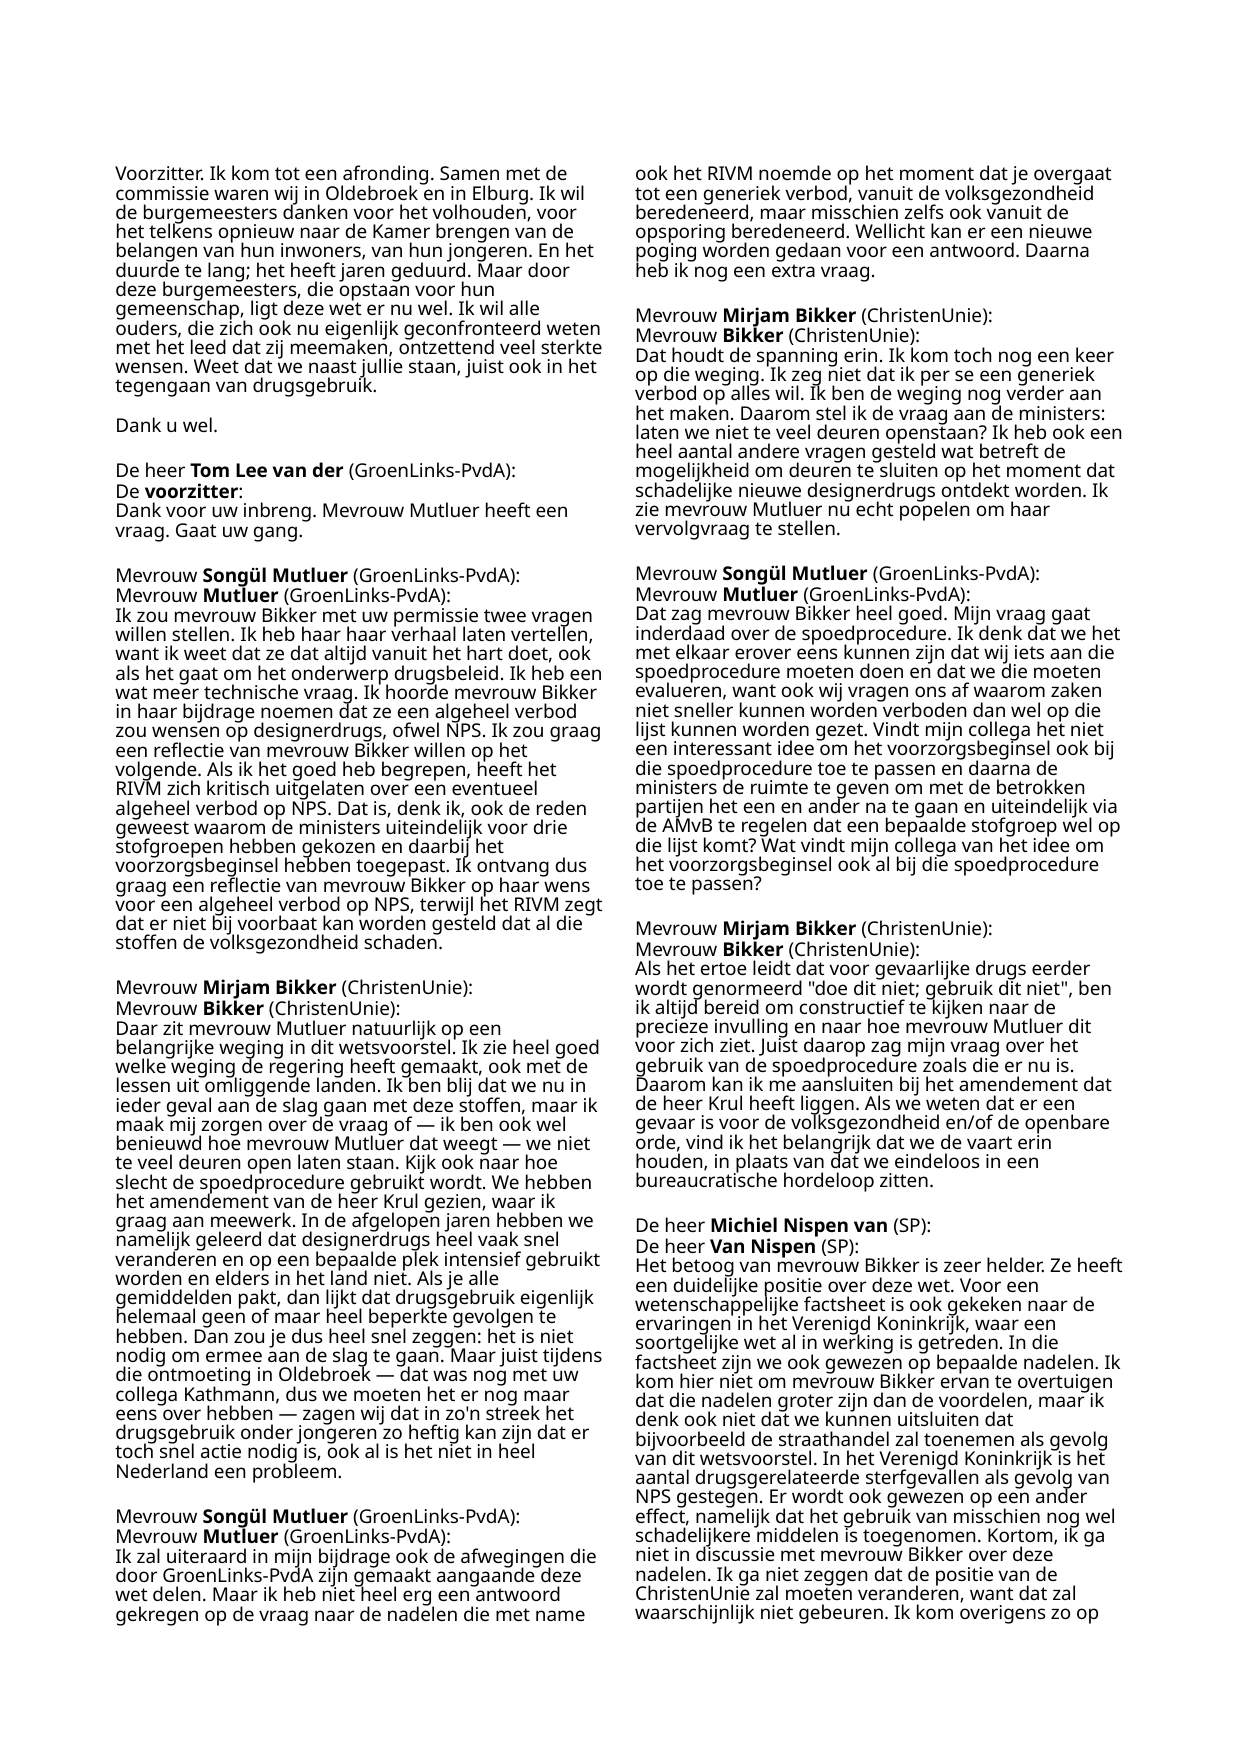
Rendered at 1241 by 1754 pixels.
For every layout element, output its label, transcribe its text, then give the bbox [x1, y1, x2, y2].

text Mevrouw Bikker (ChristenUnie): [115, 1000, 605, 1019]
text Daar zit mevrouw Mutluer natuurlijk op een belangrijke weging in dit wetsvoorstel. Ik zie heel goed welke weging de regering heeft gemaakt, ook met de lessen uit omliggende landen. Ik ben blij dat we nu in ieder geval aan de slag gaan met deze stoffen, maar ik maak mij zorgen over de vraag of — ik ben ook wel benieuwd hoe mevrouw Mutluer dat weegt — we niet te veel deuren open laten staan. Kijk ook naar hoe slecht de spoedprocedure gebruikt wordt. We hebben het amendement van de heer Krul gezien, waar ik graag aan meewerk. In de afgelopen jaren hebben we namelijk geleerd dat designerdrugs heel vaak snel veranderen en op een bepaalde plek intensief gebruikt worden en elders in het land niet. Als je alle gemiddelden pakt, dan lijkt dat drugsgebruik eigenlijk helemaal geen of maar heel beperkte gevolgen te hebben. Dan zou je dus heel snel zeggen: het is niet nodig om ermee aan de slag te gaan. Maar juist tijdens die ontmoeting in Oldebroek — dat was nog met uw collega Kathmann, dus we moeten het er nog maar eens over hebben — zagen wij dat in zo'n streek het drugsgebruik onder jongeren zo heftig kan zijn dat er toch snel actie nodig is, ook al is het niet in heel Nederland een probleem. [115, 1019, 605, 1482]
text Mevrouw Mutluer (GroenLinks-PvdA): [635, 586, 1125, 605]
text Mevrouw Songül Mutluer (GroenLinks-PvdA): [115, 1503, 605, 1528]
text Mevrouw Mirjam Bikker (ChristenUnie): [635, 915, 1125, 941]
text Mevrouw Mutluer (GroenLinks-PvdA): [115, 587, 605, 607]
text Mevrouw Songül Mutluer (GroenLinks-PvdA): [635, 560, 1125, 586]
text Het betoog van mevrouw Bikker is zeer helder. Ze heeft een duidelijke positie over deze wet. Voor een wetenschappelijke factsheet is ook gekeken naar de ervaringen in het Verenigd Koninkrijk, waar een soortgelijke wet al in werking is getreden. In die factsheet zijn we ook gewezen op bepaalde nadelen. Ik kom hier niet om mevrouw Bikker ervan te overtuigen dat die nadelen groter zijn dan de voordelen, maar ik denk ook niet dat we kunnen uitsluiten dat bijvoorbeeld de straathandel zal toenemen als gevolg van dit wetsvoorstel. In het Verenigd Koninkrijk is het aantal drugsgerelateerde sterfgevallen als gevolg van NPS gestegen. Er wordt ook gewezen op een ander effect, namelijk dat het gebruik van misschien nog wel schadelijkere middelen is toegenomen. Kortom, ik ga niet in discussie met mevrouw Bikker over deze nadelen. Ik ga niet zeggen dat de positie van de ChristenUnie zal moeten veranderen, want dat zal waarschijnlijk niet gebeuren. Ik kom overigens zo op [635, 1257, 1125, 1623]
text De voorzitter: [115, 483, 605, 502]
text De heer Van Nispen (SP): [635, 1238, 1125, 1257]
text Ik zal uiteraard in mijn bijdrage ook de afwegingen die door GroenLinks-PvdA zijn gemaakt aangaande deze wet delen. Maar ik heb niet heel erg een antwoord gekregen op de vraag naar de nadelen die met name [115, 1548, 605, 1625]
text Als het ertoe leidt dat voor gevaarlijke drugs eerder wordt genormeerd "doe dit niet; gebruik dit niet", ben ik altijd bereid om constructief te kijken naar de precieze invulling en naar hoe mevrouw Mutluer dit voor zich ziet. Juist daarop zag mijn vraag over het gebruik van de spoedprocedure zoals die er nu is. Daarom kan ik me aansluiten bij het amendement dat de heer Krul heeft liggen. Als we weten dat er een gevaar is voor de volksgezondheid en/of de openbare orde, vind ik het belangrijk dat we de vaart erin houden, in plaats van dat we eindeloos in een bureaucratische hordeloop zitten. [635, 960, 1125, 1191]
text De heer Tom Lee van der (GroenLinks-PvdA): [115, 457, 605, 483]
text Ik zou mevrouw Bikker met uw permissie twee vragen willen stellen. Ik heb haar haar verhaal laten vertellen, want ik weet dat ze dat altijd vanuit het hart doet, ook als het gaat om het onderwerp drugsbeleid. Ik heb een wat meer technische vraag. Ik hoorde mevrouw Bikker in haar bijdrage noemen dat ze een algeheel verbod zou wensen op designerdrugs, ofwel NPS. Ik zou graag een reflectie van mevrouw Bikker willen op het volgende. Als ik het goed heb begrepen, heeft het RIVM zich kritisch uitgelaten over een eventueel algeheel verbod op NPS. Dat is, denk ik, ook de reden geweest waarom de ministers uiteindelijk voor drie stofgroepen hebben gekozen en daarbij het voorzorgsbeginsel hebben toegepast. Ik ontvang dus graag een reflectie van mevrouw Bikker op haar wens voor een algeheel verbod op NPS, terwijl het RIVM zegt dat er niet bij voorbaat kan worden gesteld dat al die stoffen de volksgezondheid schaden. [115, 607, 605, 954]
text Dat houdt de spanning erin. Ik kom toch nog een keer op die weging. Ik zeg niet dat ik per se een generiek verbod op alles wil. Ik ben de weging nog verder aan het maken. Daarom stel ik de vraag aan de ministers: laten we niet te veel deuren openstaan? Ik heb ook een heel aantal andere vragen gesteld wat betreft de mogelijkheid om deuren te sluiten op het moment dat schadelijke nieuwe designerdrugs ontdekt worden. Ik zie mevrouw Mutluer nu echt popelen om haar vervolgvraag te stellen. [635, 347, 1125, 539]
text Mevrouw Mirjam Bikker (ChristenUnie): [635, 302, 1125, 327]
text ook het RIVM noemde op het moment dat je overgaat tot een generiek verbod, vanuit de volksgezondheid beredeneerd, maar misschien zelfs ook vanuit de opsporing beredeneerd. Wellicht kan er een nieuwe poging worden gedaan voor een antwoord. Daarna heb ik nog een extra vraag. [635, 165, 1125, 281]
text Mevrouw Mutluer (GroenLinks-PvdA): [115, 1528, 605, 1548]
text Voorzitter. Ik kom tot een afronding. Samen met de commissie waren wij in Oldebroek en in Elburg. Ik wil de burgemeesters danken voor het volhouden, voor het telkens opnieuw naar de Kamer brengen van de belangen van hun inwoners, van hun jongeren. En het duurde te lang; het heeft jaren geduurd. Maar door deze burgemeesters, die opstaan voor hun gemeenschap, ligt deze wet er nu wel. Ik wil alle ouders, die zich ook nu eigenlijk geconfronteerd weten met het leed dat zij meemaken, ontzettend veel sterkte wensen. Weet dat we naast jullie staan, juist ook in het tegengaan van drugsgebruik. [115, 165, 605, 397]
text Dank voor uw inbreng. Mevrouw Mutluer heeft een vraag. Gaat uw gang. [115, 502, 605, 541]
text Dat zag mevrouw Bikker heel goed. Mijn vraag gaat inderdaad over de spoedprocedure. Ik denk dat we het met elkaar erover eens kunnen zijn dat wij iets aan die spoedprocedure moeten doen en dat we die moeten evalueren, want ook wij vragen ons af waarom zaken niet sneller kunnen worden verboden dan wel op die lijst kunnen worden gezet. Vindt mijn collega het niet een interessant idee om het voorzorgsbeginsel ook bij die spoedprocedure toe te passen en daarna de ministers de ruimte te geven om met de betrokken partijen het een en ander na te gaan en uiteindelijk via de AMvB te regelen dat een bepaalde stofgroep wel op die lijst komt? Wat vindt mijn collega van het idee om het voorzorgsbeginsel ook al bij die spoedprocedure toe te passen? [635, 605, 1125, 894]
text Mevrouw Songül Mutluer (GroenLinks-PvdA): [115, 562, 605, 587]
text De heer Michiel Nispen van (SP): [635, 1212, 1125, 1238]
text Mevrouw Mirjam Bikker (ChristenUnie): [115, 974, 605, 1000]
text Mevrouw Bikker (ChristenUnie): [635, 327, 1125, 347]
text Dank u wel. [115, 417, 605, 437]
text Mevrouw Bikker (ChristenUnie): [635, 941, 1125, 960]
